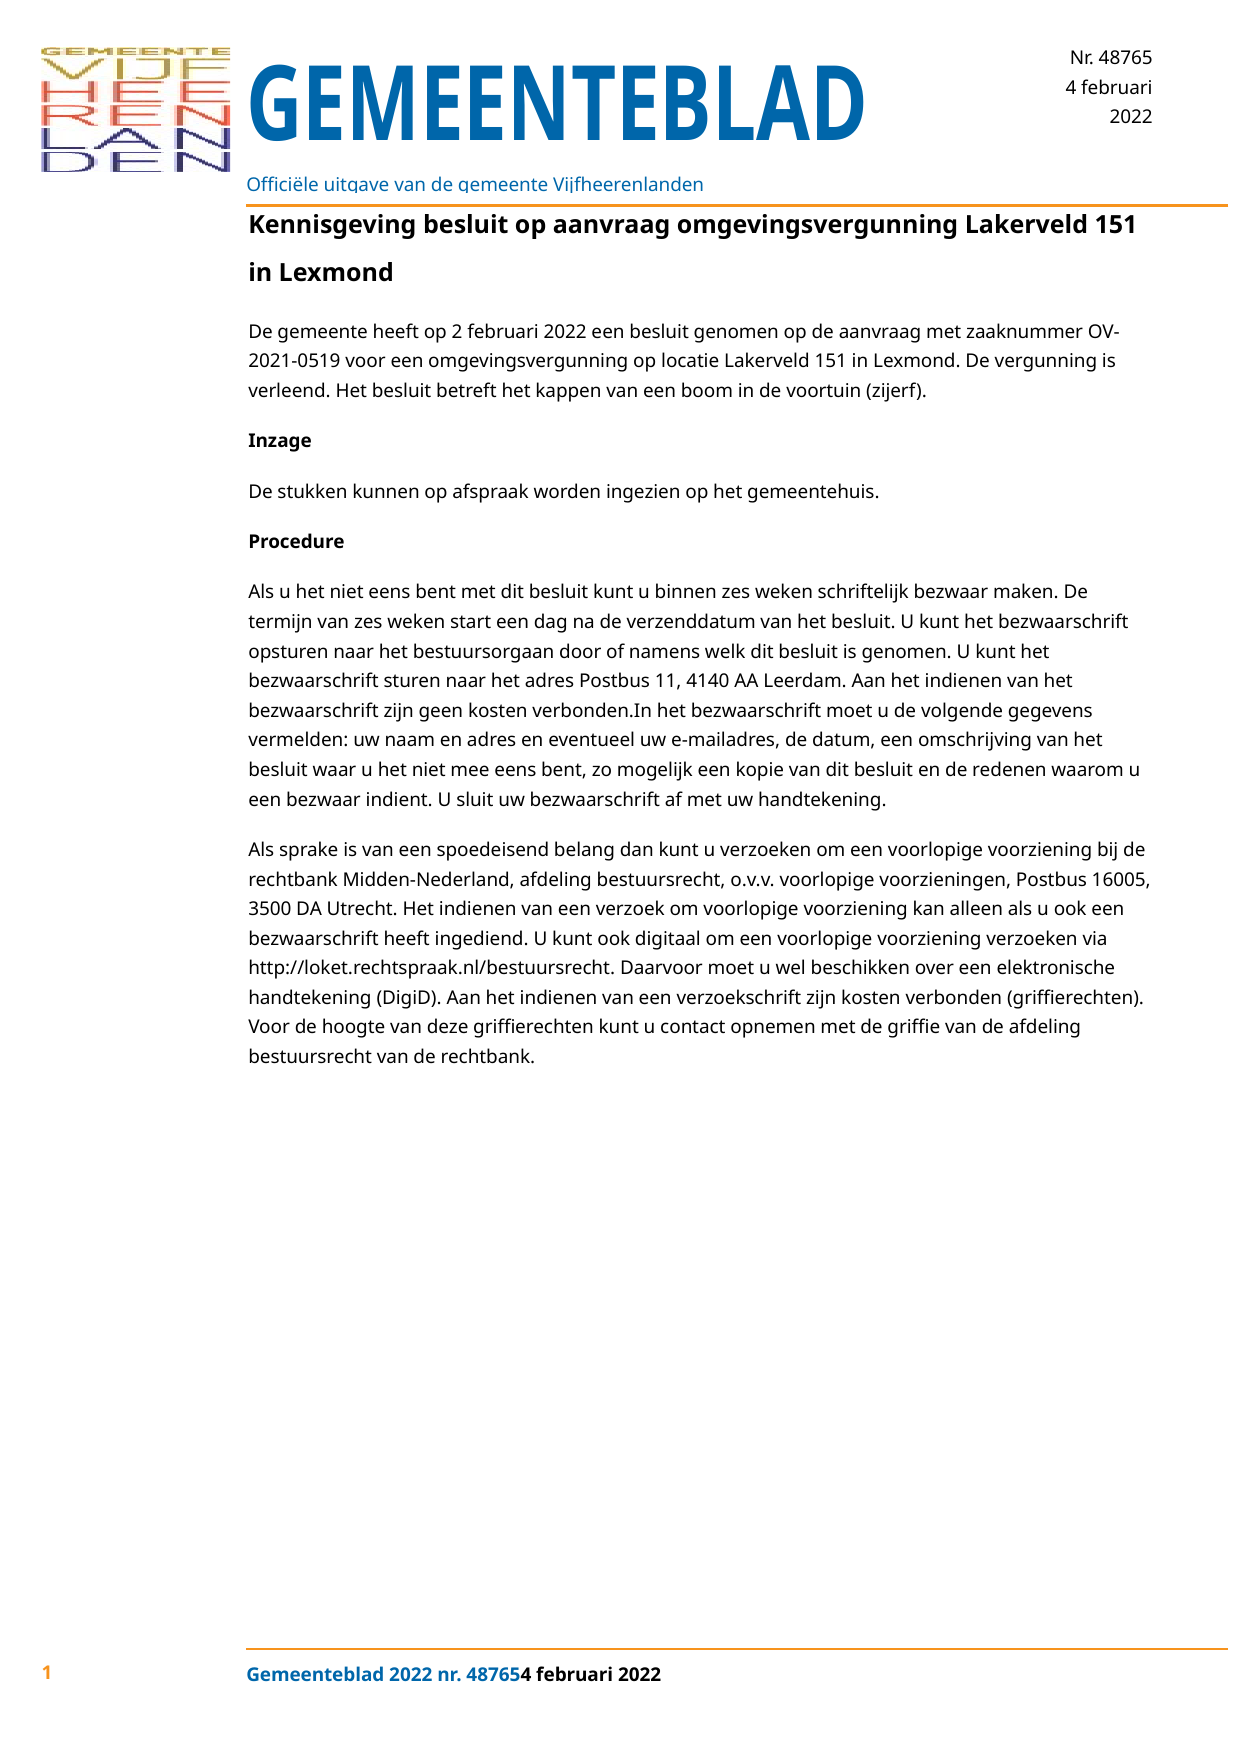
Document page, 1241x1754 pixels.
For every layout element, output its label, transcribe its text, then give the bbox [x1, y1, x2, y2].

text De gemeente heeft op 2 februari 2022 een besluit genomen op de aanvraag met zaaknummer OV-2021-0519 voor een omgevingsvergunning op locatie Lakerveld 151 in Lexmond. De vergunning is verleend. Het besluit betreft het kappen van een boom in de voortuin (zijerf). [248, 318, 1152, 403]
text De stukken kunnen op afspraak worden ingezien op het gemeentehuis. [248, 478, 1152, 504]
text Als u het niet eens bent met dit besluit kunt u binnen zes weken schriftelijk bezwaar maken. De termijn van zes weken start een dag na de verzenddatum van het besluit. U kunt het bezwaarschrift opsturen naar het bestuursorgaan door of namens welk dit besluit is genomen. U kunt het bezwaarschrift sturen naar het adres Postbus 11, 4140 AA Leerdam. Aan het indienen van het bezwaarschrift zijn geen kosten verbonden.In het bezwaarschrift moet u de volgende gegevens vermelden: uw naam en adres en eventueel uw e-mailadres, de datum, een omschrijving van het besluit waar u het niet mee eens bent, zo mogelijk een kopie van dit besluit en de redenen waarom u een bezwaar indient. U sluit uw bezwaarschrift af met uw handtekening. [248, 579, 1152, 812]
picture [41, 47, 231, 172]
text Procedure [248, 528, 1152, 554]
text Als sprake is van een spoedeisend belang dan kunt u verzoeken om een voorlopige voorziening bij de rechtbank Midden-Nederland, afdeling bestuursrecht, o.v.v. voorlopige voorzieningen, Postbus 16005, 3500 DA Utrecht. Het indienen van een verzoek om voorlopige voorziening kan alleen als u ook een bezwaarschrift heeft ingediend. U kunt ook digitaal om een voorlopige voorziening verzoeken via http://loket.rechtspraak.nl/bestuursrecht. Daarvoor moet u wel beschikken over een elektronische handtekening (DigiD). Aan het indienen van een verzoekschrift zijn kosten verbonden (griffierechten). Voor de hoogte van deze griffierechten kunt u contact opnemen met de griffie van de afdeling bestuursrecht van de rechtbank. [248, 836, 1152, 1069]
text Kennisgeving besluit op aanvraag omgevingsvergunning Lakerveld 151 in Lexmond [248, 207, 1152, 288]
text Inzage [248, 427, 1152, 453]
